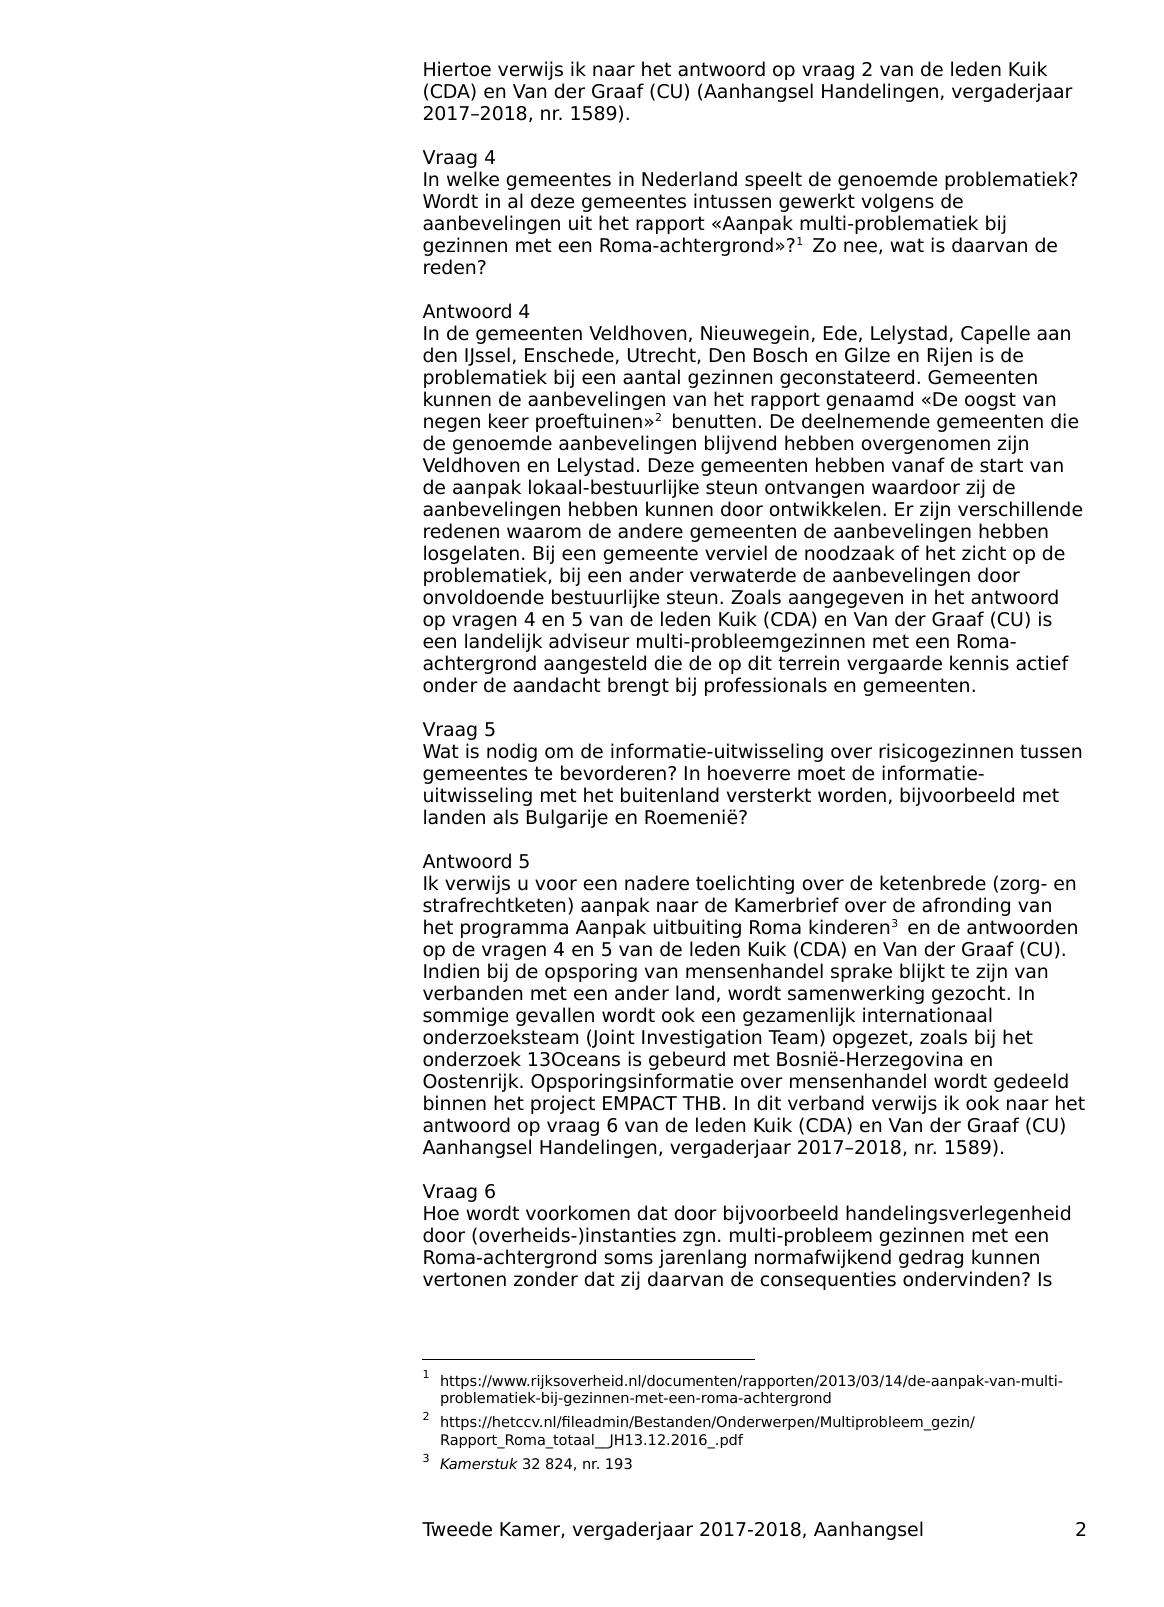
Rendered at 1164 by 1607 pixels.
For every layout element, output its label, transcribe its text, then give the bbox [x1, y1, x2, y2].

text Kamerstuk 32 824, nr. 193 [422, 1452, 1087, 1474]
text Vraag 5 [422, 719, 1087, 741]
text Antwoord 4 [422, 301, 1087, 323]
text Hiertoe verwijs ik naar het antwoord op vraag 2 van de leden Kuik (CDA) en Van der Graaf (CU) (Aanhangsel Handelingen, vergaderjaar 2017–2018, nr. 1589). [422, 59, 1087, 125]
text Vraag 6 [422, 1181, 1087, 1203]
text In de gemeenten Veldhoven, Nieuwegein, Ede, Lelystad, Capelle aan den IJssel, Enschede, Utrecht, Den Bosch en Gilze en Rijen is de problematiek bij een aantal gezinnen geconstateerd. Gemeenten kunnen de aanbevelingen van het rapport genaamd «De oogst van negen keer proeftuinen» benutten. De deelnemende gemeenten die de genoemde aanbevelingen blijvend hebben overgenomen zijn Veldhoven en Lelystad. Deze gemeenten hebben vanaf de start van de aanpak lokaal-bestuurlijke steun ontvangen waardoor zij de aanbevelingen hebben kunnen door ontwikkelen. Er zijn verschillende redenen waarom de andere gemeenten de aanbevelingen hebben losgelaten. Bij een gemeente verviel de noodzaak of het zicht op de problematiek, bij een ander verwaterde de aanbevelingen door onvoldoende bestuurlijke steun. Zoals aangegeven in het antwoord op vragen 4 en 5 van de leden Kuik (CDA) en Van der Graaf (CU) is een landelijk adviseur multi-probleemgezinnen met een Roma-achtergrond aangesteld die de op dit terrein vergaarde kennis actief onder de aandacht brengt bij professionals en gemeenten. [422, 323, 1087, 697]
text Vraag 4 [422, 147, 1087, 169]
text Ik verwijs u voor een nadere toelichting over de ketenbrede (zorg- en strafrechtketen) aanpak naar de Kamerbrief over de afronding van het programma Aanpak uitbuiting Roma kinderen en de antwoorden op de vragen 4 en 5 van de leden Kuik (CDA) en Van der Graaf (CU). [422, 873, 1087, 961]
text https://www.rijksoverheid.nl/documenten/rapporten/2013/03/14/de-aanpak-van-multi-problematiek-bij-gezinnen-met-een-roma-achtergrond [422, 1368, 1087, 1407]
text Indien bij de opsporing van mensenhandel sprake blijkt te zijn van verbanden met een ander land, wordt samenwerking gezocht. In sommige gevallen wordt ook een gezamenlijk internationaal onderzoeksteam (Joint Investigation Team) opgezet, zoals bij het onderzoek 13Oceans is gebeurd met Bosnië-Herzegovina en Oostenrijk. Opsporingsinformatie over mensenhandel wordt gedeeld binnen het project EMPACT THB. In dit verband verwijs ik ook naar het antwoord op vraag 6 van de leden Kuik (CDA) en Van der Graaf (CU) Aanhangsel Handelingen, vergaderjaar 2017–2018, nr. 1589). [422, 961, 1087, 1159]
text Wat is nodig om de informatie-uitwisseling over risicogezinnen tussen gemeentes te bevorderen? In hoeverre moet de informatie-uitwisseling met het buitenland versterkt worden, bijvoorbeeld met landen als Bulgarije en Roemenië? [422, 741, 1087, 829]
text Antwoord 5 [422, 851, 1087, 873]
text In welke gemeentes in Nederland speelt de genoemde problematiek? Wordt in al deze gemeentes intussen gewerkt volgens de aanbevelingen uit het rapport «Aanpak multi-problematiek bij gezinnen met een Roma-achtergrond»? Zo nee, wat is daarvan de reden? [422, 169, 1087, 279]
text Hoe wordt voorkomen dat door bijvoorbeeld handelingsverlegenheid door (overheids-)instanties zgn. multi-probleem gezinnen met een Roma-achtergrond soms jarenlang normafwijkend gedrag kunnen vertonen zonder dat zij daarvan de consequenties ondervinden? Is [422, 1203, 1087, 1291]
text https://hetccv.nl/fileadmin/Bestanden/Onderwerpen/Multiprobleem_gezin/Rapport_Roma_totaal__JH13.12.2016_.pdf [422, 1410, 1087, 1449]
